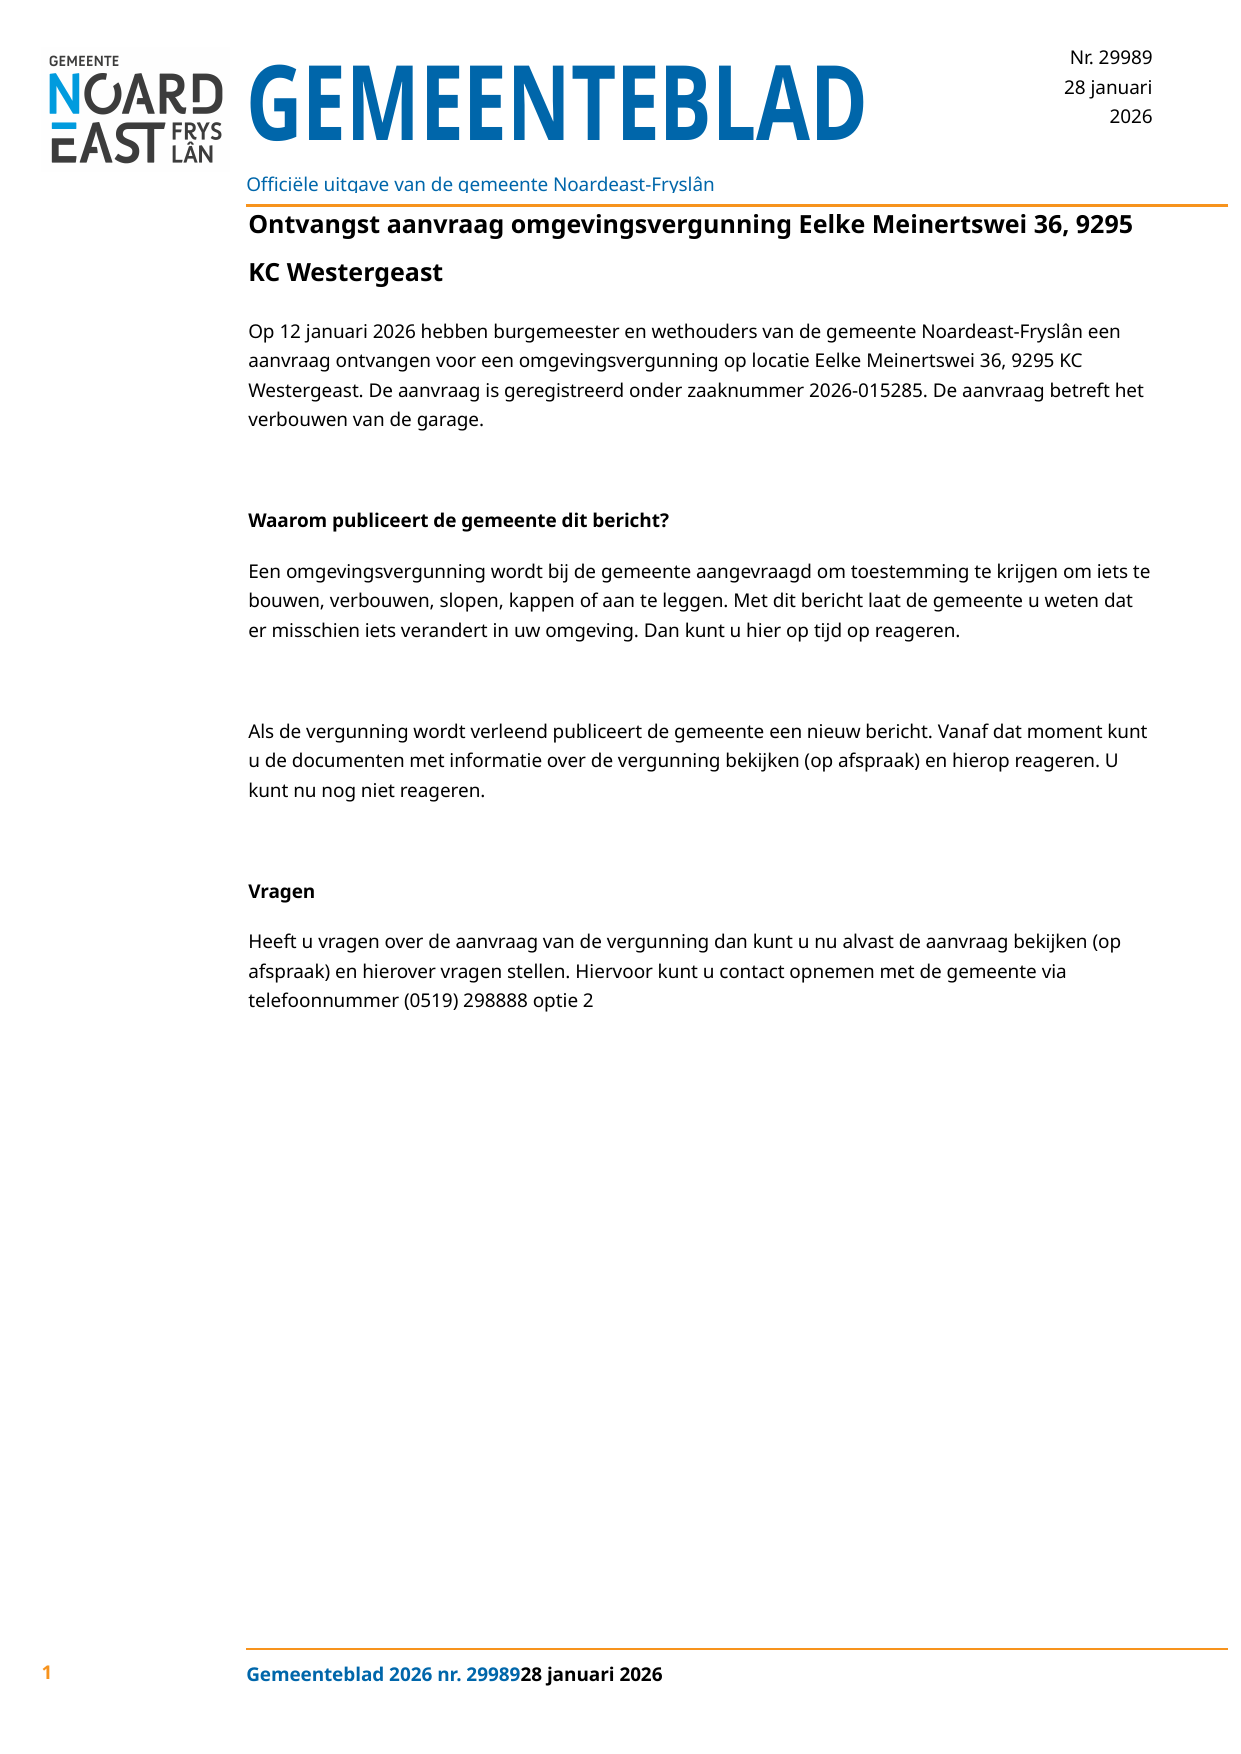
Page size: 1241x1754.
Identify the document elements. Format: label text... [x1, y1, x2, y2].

picture [41, 47, 231, 172]
text Heeft u vragen over de aanvraag van de vergunning dan kunt u nu alvast de aanvraag bekijken (op afspraak) en hierover vragen stellen. Hiervoor kunt u contact opnemen met de gemeente via telefoonnummer (0519) 298888 optie 2 [248, 928, 1152, 1013]
text Waarom publiceert de gemeente dit bericht? [248, 507, 1152, 533]
text Als de vergunning wordt verleend publiceert de gemeente een nieuw bericht. Vanaf dat moment kunt u de documenten met informatie over de vergunning bekijken (op afspraak) en hierop reageren. U kunt nu nog niet reageren. [248, 718, 1152, 803]
text Vragen [248, 878, 1152, 904]
text Ontvangst aanvraag omgevingsvergunning Eelke Meinertswei 36, 9295 KC Westergeast [248, 207, 1152, 288]
text Een omgevingsvergunning wordt bij de gemeente aangevraagd om toestemming te krijgen om iets te bouwen, verbouwen, slopen, kappen of aan te leggen. Met dit bericht laat de gemeente u weten dat er misschien iets verandert in uw omgeving. Dan kunt u hier op tijd op reageren. [248, 558, 1152, 643]
text Op 12 januari 2026 hebben burgemeester en wethouders van de gemeente Noardeast-Fryslân een aanvraag ontvangen voor een omgevingsvergunning op locatie Eelke Meinertswei 36, 9295 KC Westergeast. De aanvraag is geregistreerd onder zaaknummer 2026-015285. De aanvraag betreft het verbouwen van de garage. [248, 318, 1152, 432]
